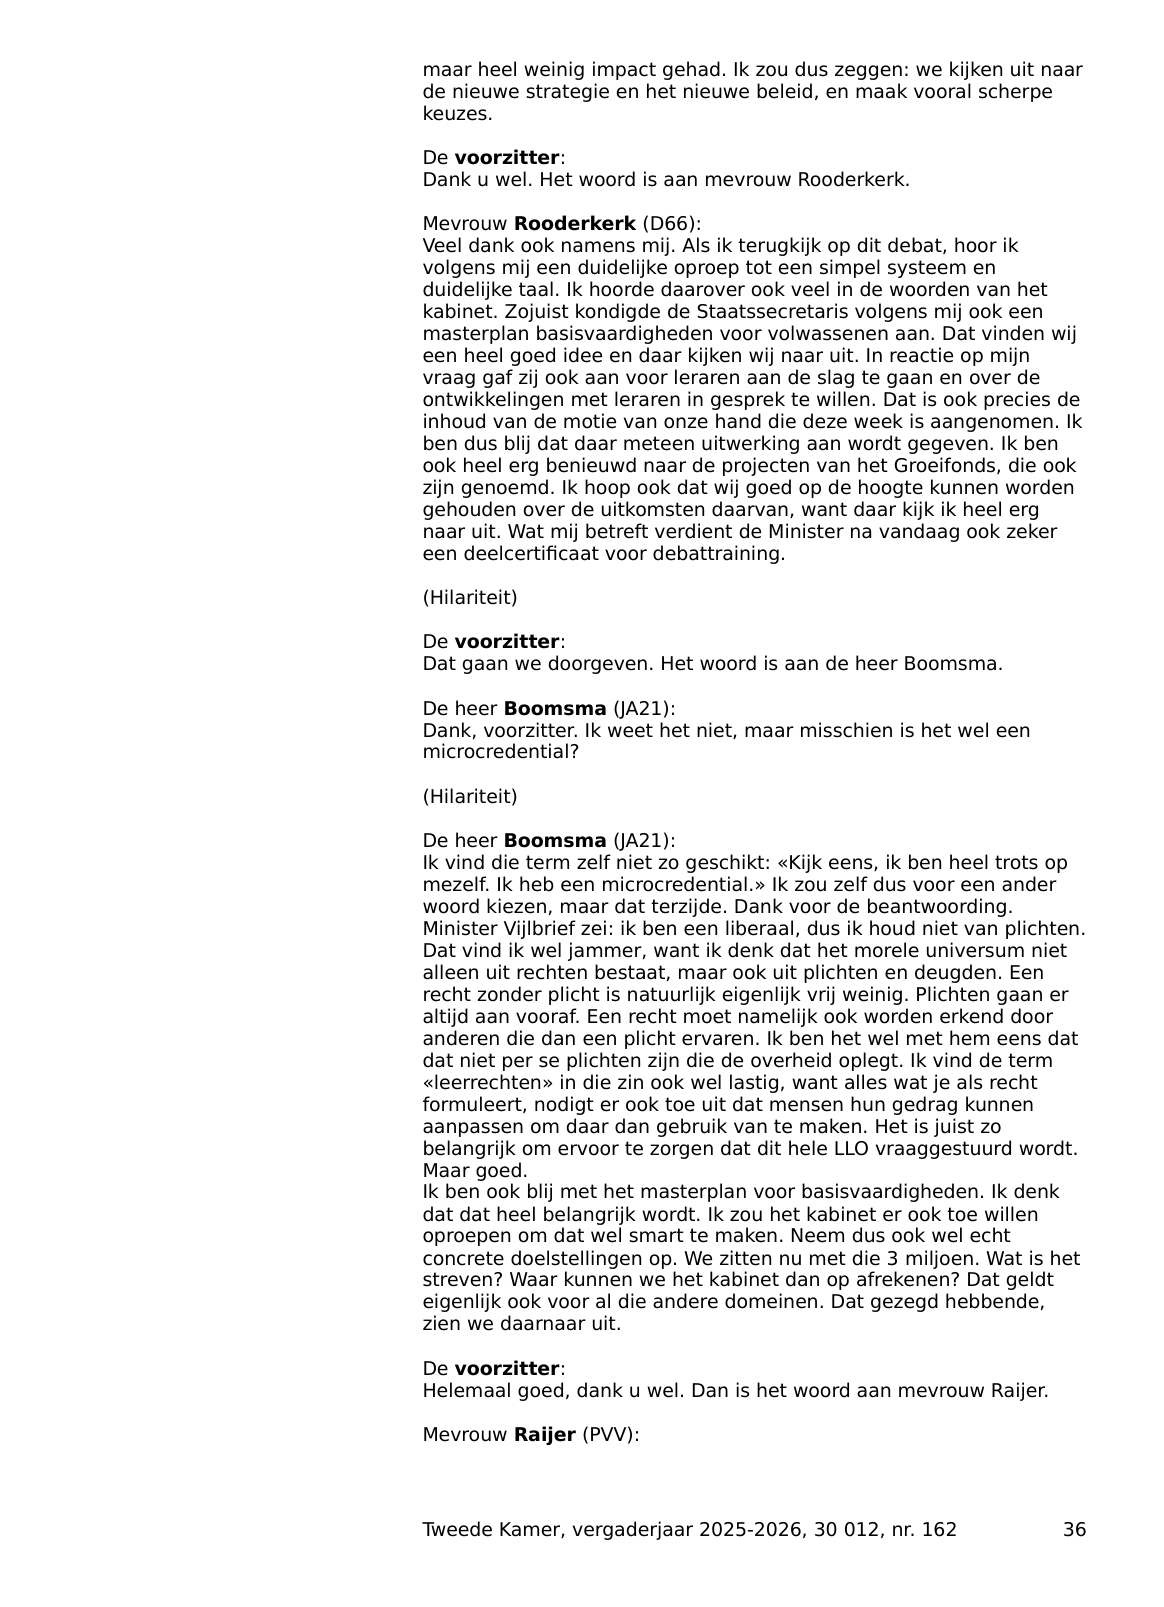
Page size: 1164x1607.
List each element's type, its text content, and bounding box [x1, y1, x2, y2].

text maar heel weinig impact gehad. Ik zou dus zeggen: we kijken uit naar de nieuwe strategie en het nieuwe beleid, en maak vooral scherpe keuzes. [422, 59, 1087, 125]
text Dank u wel. Het woord is aan mevrouw Rooderkerk. [422, 169, 1087, 191]
text (Hilariteit) [422, 786, 1087, 808]
text Dank, voorzitter. Ik weet het niet, maar misschien is het wel een microcredential? [422, 719, 1087, 763]
text Mevrouw Raijer (PVV): [422, 1424, 1087, 1446]
text Veel dank ook namens mij. Als ik terugkijk op dit debat, hoor ik volgens mij een duidelijke oproep tot een simpel systeem en duidelijke taal. Ik hoorde daarover ook veel in de woorden van het kabinet. Zojuist kondigde de Staatssecretaris volgens mij ook een masterplan basisvaardigheden voor volwassenen aan. Dat vinden wij een heel goed idee en daar kijken wij naar uit. In reactie op mijn vraag gaf zij ook aan voor leraren aan de slag te gaan en over de ontwikkelingen met leraren in gesprek te willen. Dat is ook precies de inhoud van de motie van onze hand die deze week is aangenomen. Ik ben dus blij dat daar meteen uitwerking aan wordt gegeven. Ik ben ook heel erg benieuwd naar de projecten van het Groeifonds, die ook zijn genoemd. Ik hoop ook dat wij goed op de hoogte kunnen worden gehouden over de uitkomsten daarvan, want daar kijk ik heel erg naar uit. Wat mij betreft verdient de Minister na vandaag ook zeker een deelcertificaat voor debattraining. [422, 235, 1087, 565]
text De heer Boomsma (JA21): [422, 830, 1087, 852]
text De voorzitter: [422, 147, 1087, 169]
text Ik vind die term zelf niet zo geschikt: «Kijk eens, ik ben heel trots op mezelf. Ik heb een microcredential.» Ik zou zelf dus voor een ander woord kiezen, maar dat terzijde. Dank voor de beantwoording. Minister Vijlbrief zei: ik ben een liberaal, dus ik houd niet van plichten. Dat vind ik wel jammer, want ik denk dat het morele universum niet alleen uit rechten bestaat, maar ook uit plichten en deugden. Een recht zonder plicht is natuurlijk eigenlijk vrij weinig. Plichten gaan er altijd aan vooraf. Een recht moet namelijk ook worden erkend door anderen die dan een plicht ervaren. Ik ben het wel met hem eens dat dat niet per se plichten zijn die de overheid oplegt. Ik vind de term «leerrechten» in die zin ook wel lastig, want alles wat je als recht formuleert, nodigt er ook toe uit dat mensen hun gedrag kunnen aanpassen om daar dan gebruik van te maken. Het is juist zo belangrijk om ervoor te zorgen dat dit hele LLO vraaggestuurd wordt. Maar goed. [422, 852, 1087, 1181]
text Ik ben ook blij met het masterplan voor basisvaardigheden. Ik denk dat dat heel belangrijk wordt. Ik zou het kabinet er ook toe willen oproepen om dat wel smart te maken. Neem dus ook wel echt concrete doelstellingen op. We zitten nu met die 3 miljoen. Wat is het streven? Waar kunnen we het kabinet dan op afrekenen? Dat geldt eigenlijk ook voor al die andere domeinen. Dat gezegd hebbende, zien we daarnaar uit. [422, 1181, 1087, 1335]
text De heer Boomsma (JA21): [422, 697, 1087, 719]
text Mevrouw Rooderkerk (D66): [422, 213, 1087, 235]
text Dat gaan we doorgeven. Het woord is aan de heer Boomsma. [422, 653, 1087, 675]
text Helemaal goed, dank u wel. Dan is het woord aan mevrouw Raijer. [422, 1379, 1087, 1401]
text De voorzitter: [422, 631, 1087, 653]
text (Hilariteit) [422, 587, 1087, 609]
text De voorzitter: [422, 1357, 1087, 1379]
